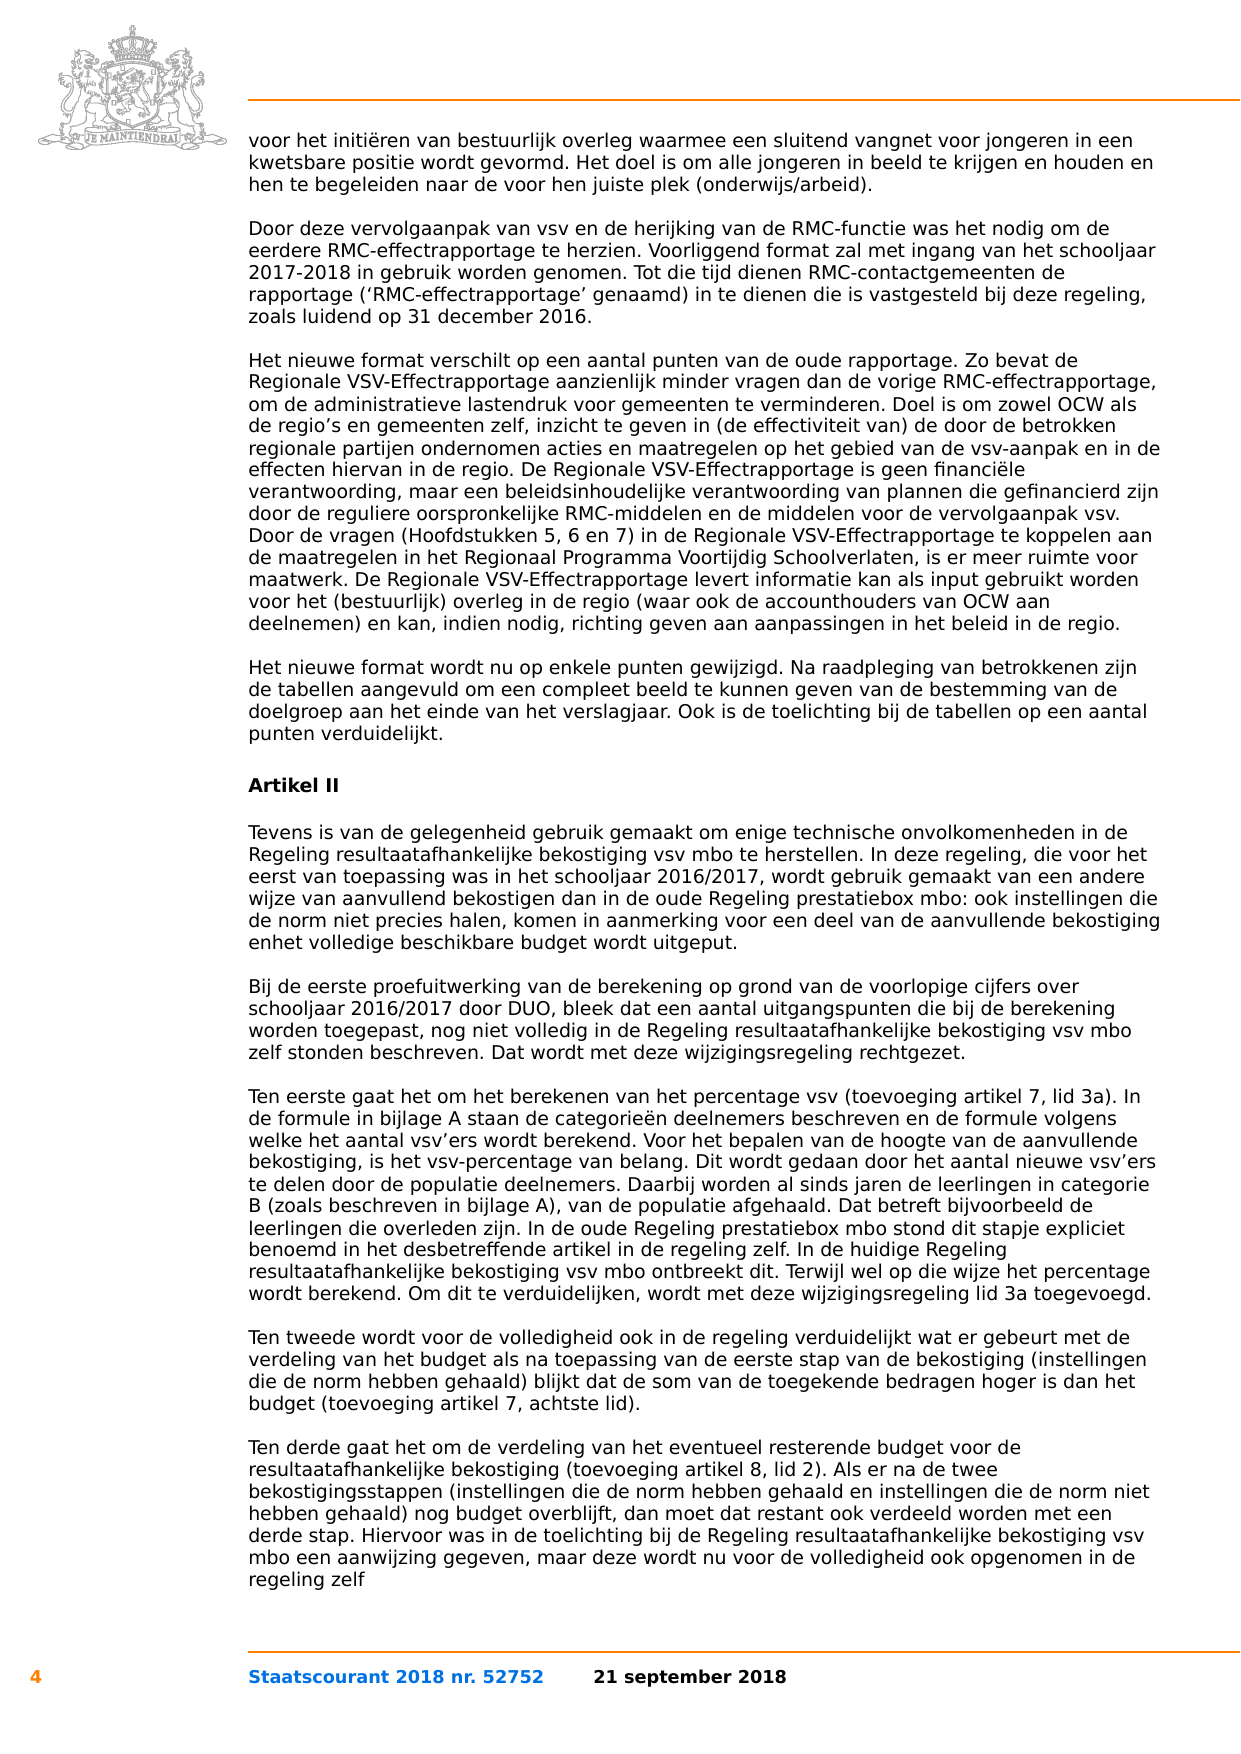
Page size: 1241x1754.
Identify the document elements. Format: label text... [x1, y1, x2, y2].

subtitle Artikel II [248, 775, 1163, 797]
picture [38, 25, 227, 150]
text Het nieuwe format wordt nu op enkele punten gewijzigd. Na raadpleging van betrokkenen zijn de tabellen aangevuld om een compleet beeld te kunnen geven van de bestemming van de doelgroep aan het einde van het verslagjaar. Ook is de toelichting bij de tabellen op een aantal punten verduidelijkt. [248, 657, 1163, 745]
text Ten tweede wordt voor de volledigheid ook in de regeling verduidelijkt wat er gebeurt met de verdeling van het budget als na toepassing van de eerste stap van de bekostiging (instellingen die de norm hebben gehaald) blijkt dat de som van de toegekende bedragen hoger is dan het budget (toevoeging artikel 7, achtste lid). [248, 1327, 1163, 1415]
text Tevens is van de gelegenheid gebruik gemaakt om enige technische onvolkomenheden in de Regeling resultaatafhankelijke bekostiging vsv mbo te herstellen. In deze regeling, die voor het eerst van toepassing was in het schooljaar 2016/2017, wordt gebruik gemaakt van een andere wijze van aanvullend bekostigen dan in de oude Regeling prestatiebox mbo: ook instellingen die de norm niet precies halen, komen in aanmerking voor een deel van de aanvullende bekostiging enhet volledige beschikbare budget wordt uitgeput. [248, 822, 1163, 954]
text Ten derde gaat het om de verdeling van het eventueel resterende budget voor de resultaatafhankelijke bekostiging (toevoeging artikel 8, lid 2). Als er na de twee bekostigingsstappen (instellingen die de norm hebben gehaald en instellingen die de norm niet hebben gehaald) nog budget overblijft, dan moet dat restant ook verdeeld worden met een derde stap. Hiervoor was in de toelichting bij de Regeling resultaatafhankelijke bekostiging vsv mbo een aanwijzing gegeven, maar deze wordt nu voor de volledigheid ook opgenomen in de regeling zelf [248, 1437, 1163, 1591]
text Ten eerste gaat het om het berekenen van het percentage vsv (toevoeging artikel 7, lid 3a). In de formule in bijlage A staan de categorieën deelnemers beschreven en de formule volgens welke het aantal vsv’ers wordt berekend. Voor het bepalen van de hoogte van de aanvullende bekostiging, is het vsv-percentage van belang. Dit wordt gedaan door het aantal nieuwe vsv’ers te delen door de populatie deelnemers. Daarbij worden al sinds jaren de leerlingen in categorie B (zoals beschreven in bijlage A), van de populatie afgehaald. Dat betreft bijvoorbeeld de leerlingen die overleden zijn. In de oude Regeling prestatiebox mbo stond dit stapje expliciet benoemd in het desbetreffende artikel in de regeling zelf. In de huidige Regeling resultaatafhankelijke bekostiging vsv mbo ontbreekt dit. Terwijl wel op die wijze het percentage wordt berekend. Om dit te verduidelijken, wordt met deze wijzigingsregeling lid 3a toegevoegd. [248, 1086, 1163, 1305]
text Het nieuwe format verschilt op een aantal punten van de oude rapportage. Zo bevat de Regionale VSV-Effectrapportage aanzienlijk minder vragen dan de vorige RMC-effectrapportage, om de administratieve lastendruk voor gemeenten te verminderen. Doel is om zowel OCW als de regio’s en gemeenten zelf, inzicht te geven in (de effectiviteit van) de door de betrokken regionale partijen ondernomen acties en maatregelen op het gebied van de vsv-aanpak en in de effecten hiervan in de regio. De Regionale VSV-Effectrapportage is geen financiële verantwoording, maar een beleidsinhoudelijke verantwoording van plannen die gefinancierd zijn door de reguliere oorspronkelijke RMC-middelen en de middelen voor de vervolgaanpak vsv. Door de vragen (Hoofdstukken 5, 6 en 7) in de Regionale VSV-Effectrapportage te koppelen aan de maatregelen in het Regionaal Programma Voortijdig Schoolverlaten, is er meer ruimte voor maatwerk. De Regionale VSV-Effectrapportage levert informatie kan als input gebruikt worden voor het (bestuurlijk) overleg in de regio (waar ook de accounthouders van OCW aan deelnemen) en kan, indien nodig, richting geven aan aanpassingen in het beleid in de regio. [248, 349, 1163, 635]
text Door deze vervolgaanpak van vsv en de herijking van de RMC-functie was het nodig om de eerdere RMC-effectrapportage te herzien. Voorliggend format zal met ingang van het schooljaar 2017-2018 in gebruik worden genomen. Tot die tijd dienen RMC-contactgemeenten de rapportage (‘RMC-effectrapportage’ genaamd) in te dienen die is vastgesteld bij deze regeling, zoals luidend op 31 december 2016. [248, 218, 1163, 328]
text voor het initiëren van bestuurlijk overleg waarmee een sluitend vangnet voor jongeren in een kwetsbare positie wordt gevormd. Het doel is om alle jongeren in beeld te krijgen en houden en hen te begeleiden naar de voor hen juiste plek (onderwijs/arbeid). [248, 130, 1163, 196]
text Bij de eerste proefuitwerking van de berekening op grond van de voorlopige cijfers over schooljaar 2016/2017 door DUO, bleek dat een aantal uitgangspunten die bij de berekening worden toegepast, nog niet volledig in de Regeling resultaatafhankelijke bekostiging vsv mbo zelf stonden beschreven. Dat wordt met deze wijzigingsregeling rechtgezet. [248, 976, 1163, 1064]
